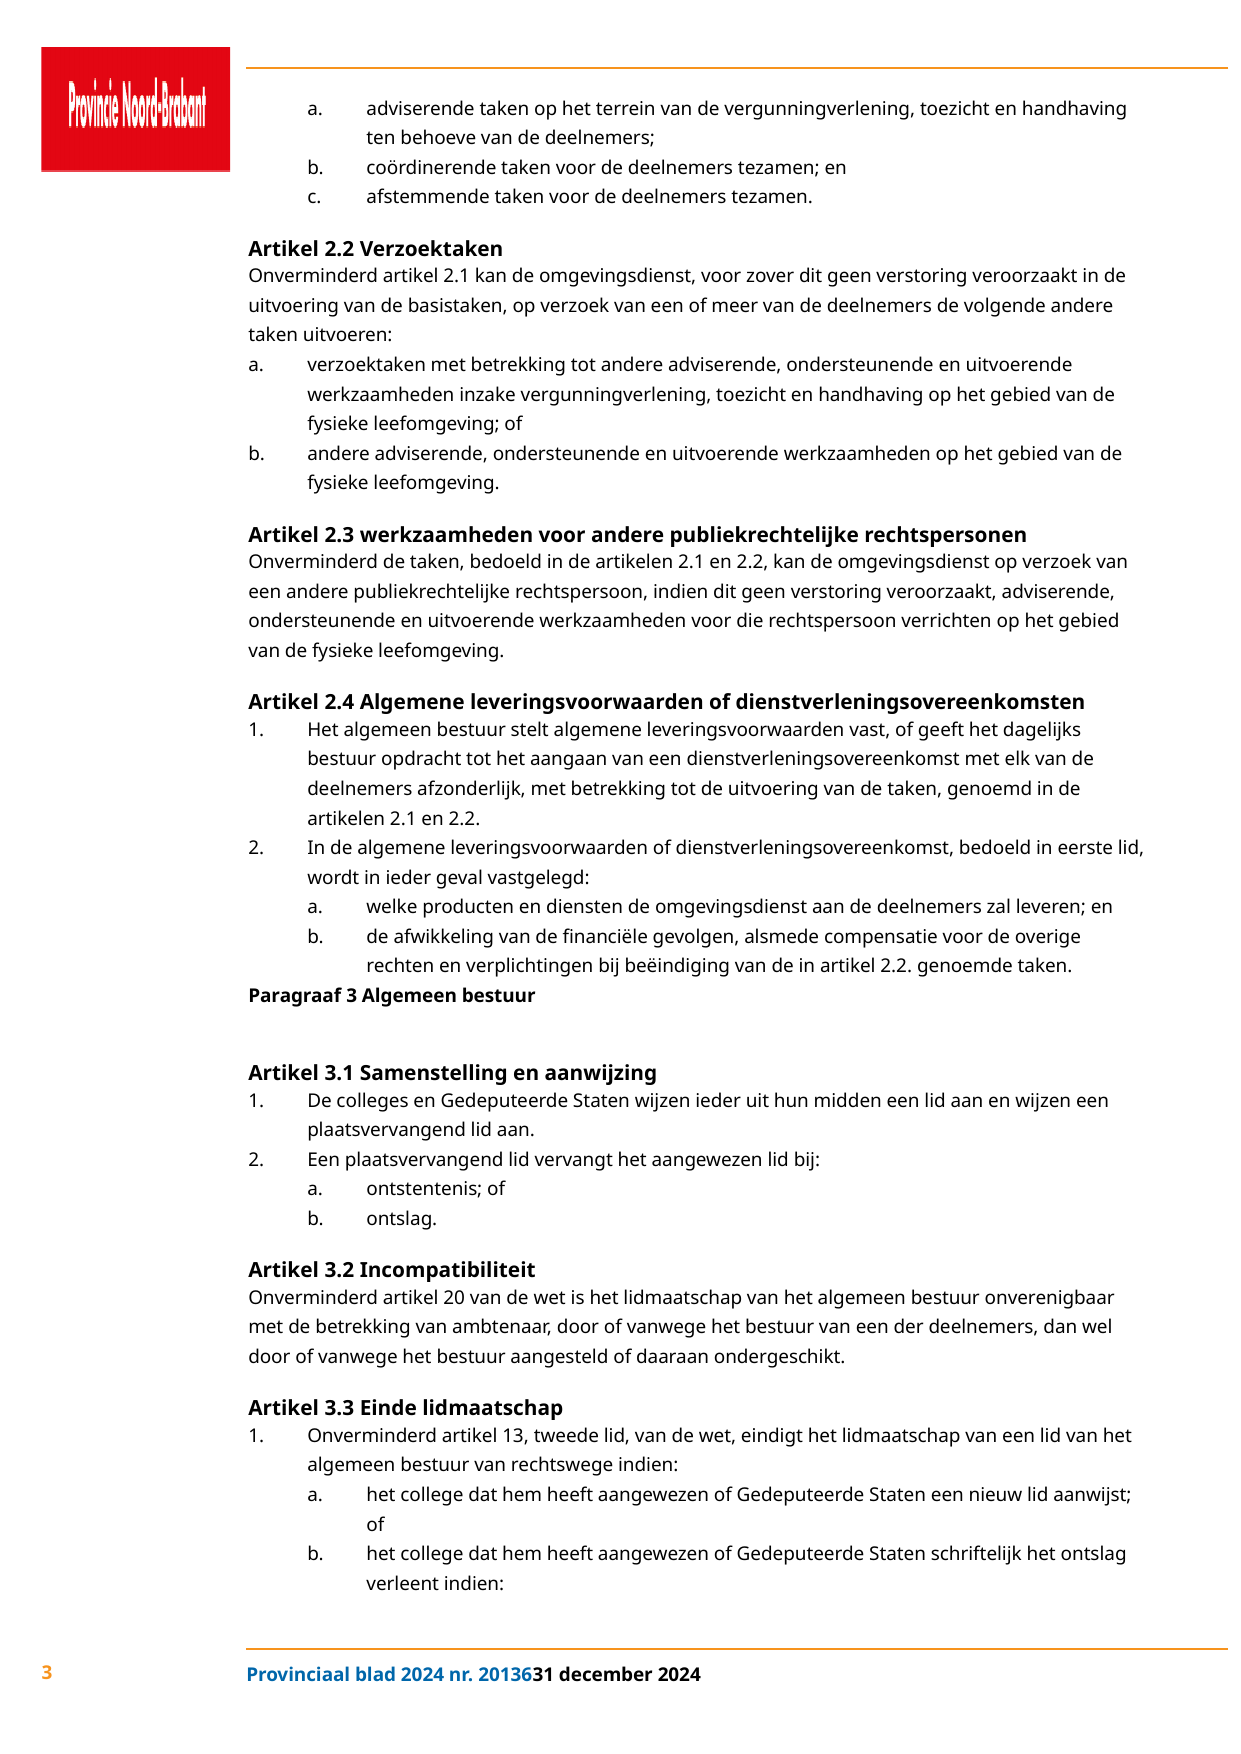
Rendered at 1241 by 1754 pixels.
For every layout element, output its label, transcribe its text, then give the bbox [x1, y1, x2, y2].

list adviserende taken op het terrein van de vergunningverlening, toezicht en handhaving ten behoeve van de deelnemers; [307, 95, 1152, 150]
text Onverminderd artikel 2.1 kan de omgevingsdienst, voor zover dit geen verstoring veroorzaakt in de uitvoering van de basistaken, op verzoek van een of meer van de deelnemers de volgende andere taken uitvoeren: [248, 262, 1152, 347]
text Artikel 2.3 werkzaamheden voor andere publiekrechtelijke rechtspersonen [248, 520, 1152, 548]
list afstemmende taken voor de deelnemers tezamen. [307, 183, 1152, 209]
text Artikel 2.4 Algemene leveringsvoorwaarden of dienstverleningsovereenkomsten [248, 687, 1152, 716]
list de afwikkeling van de financiële gevolgen, alsmede compensatie voor de overige rechten en verplichtingen bij beëindiging van de in artikel 2.2. genoemde taken. [307, 923, 1152, 978]
text Artikel 3.1 Samenstelling en aanwijzing [248, 1058, 1152, 1087]
text Artikel 3.3 Einde lidmaatschap [248, 1393, 1152, 1422]
list verzoektaken met betrekking tot andere adviserende, ondersteunende en uitvoerende werkzaamheden inzake vergunningverlening, toezicht en handhaving op het gebied van de fysieke leefomgeving; of [248, 351, 1152, 436]
list andere adviserende, ondersteunende en uitvoerende werkzaamheden op het gebied van de fysieke leefomgeving. [248, 440, 1152, 495]
list Het algemeen bestuur stelt algemene leveringsvoorwaarden vast, of geeft het dagelijks bestuur opdracht tot het aangaan van een dienstverleningsovereenkomst met elk van de deelnemers afzonderlijk, met betrekking tot de uitvoering van de taken, genoemd in de artikelen 2.1 en 2.2. [248, 716, 1152, 830]
text Paragraaf 3 Algemeen bestuur [248, 982, 1152, 1008]
text Onverminderd de taken, bedoeld in de artikelen 2.1 en 2.2, kan de omgevingsdienst op verzoek van een andere publiekrechtelijke rechtspersoon, indien dit geen verstoring veroorzaakt, adviserende, ondersteunende en uitvoerende werkzaamheden voor die rechtspersoon verrichten op het gebied van de fysieke leefomgeving. [248, 548, 1152, 663]
list welke producten en diensten de omgevingsdienst aan de deelnemers zal leveren; en [307, 893, 1152, 919]
list ontslag. [307, 1205, 1152, 1231]
list Een plaatsvervangend lid vervangt het aangewezen lid bij: [248, 1146, 1152, 1172]
picture [41, 47, 231, 172]
list In de algemene leveringsvoorwaarden of dienstverleningsovereenkomst, bedoeld in eerste lid, wordt in ieder geval vastgelegd: [248, 834, 1152, 889]
list coördinerende taken voor de deelnemers tezamen; en [307, 154, 1152, 180]
list Onverminderd artikel 13, tweede lid, van de wet, eindigt het lidmaatschap van een lid van het algemeen bestuur van rechtswege indien: [248, 1422, 1152, 1477]
text Onverminderd artikel 20 van de wet is het lidmaatschap van het algemeen bestuur onverenigbaar met de betrekking van ambtenaar, door of vanwege het bestuur van een der deelnemers, dan wel door of vanwege het bestuur aangesteld of daaraan ondergeschikt. [248, 1284, 1152, 1369]
text Artikel 3.2 Incompatibiliteit [248, 1256, 1152, 1284]
list ontstentenis; of [307, 1176, 1152, 1201]
list het college dat hem heeft aangewezen of Gedeputeerde Staten een nieuw lid aanwijst; of [307, 1481, 1152, 1536]
text Artikel 2.2 Verzoektaken [248, 234, 1152, 262]
list het college dat hem heeft aangewezen of Gedeputeerde Staten schriftelijk het ontslag verleent indien: [307, 1540, 1152, 1596]
list De colleges en Gedeputeerde Staten wijzen ieder uit hun midden een lid aan en wijzen een plaatsvervangend lid aan. [248, 1087, 1152, 1142]
